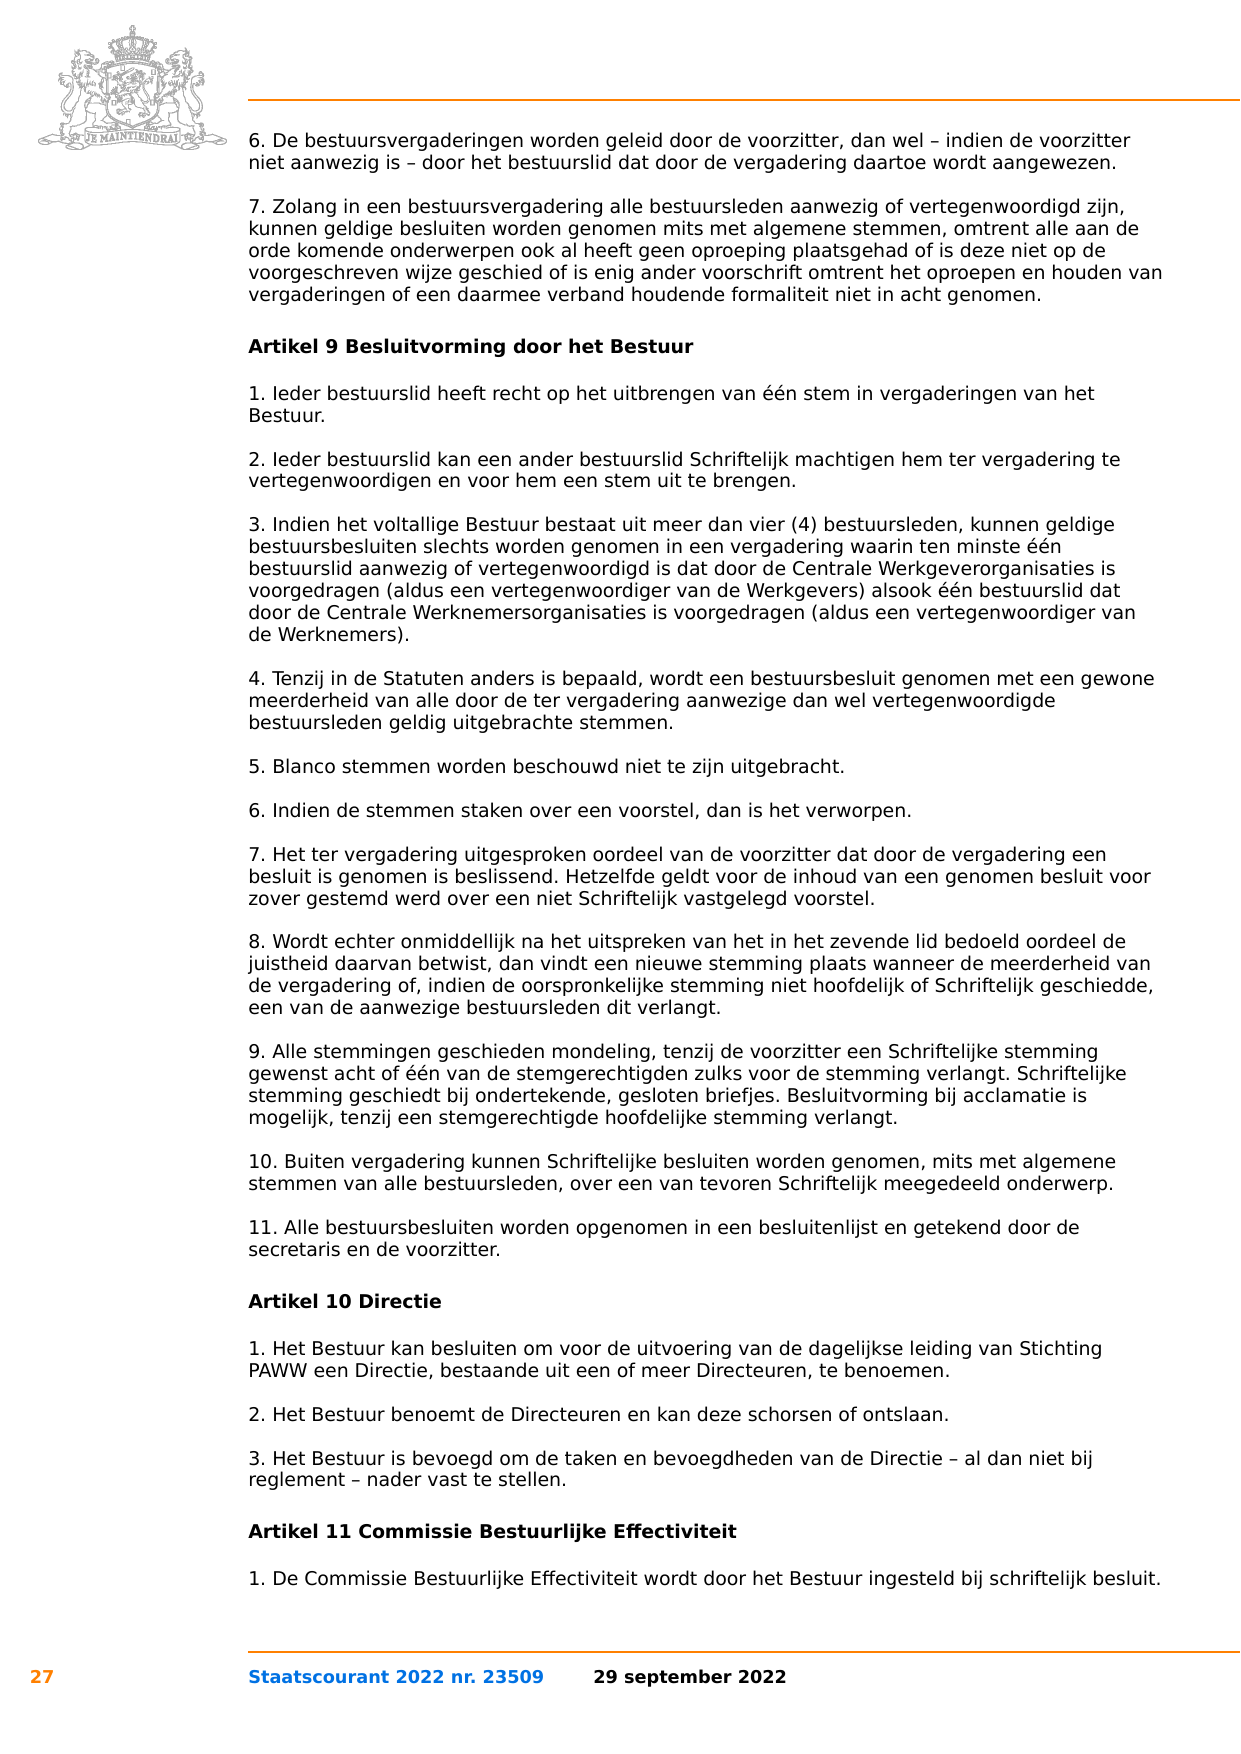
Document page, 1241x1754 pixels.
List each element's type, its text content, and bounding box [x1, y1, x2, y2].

picture [38, 25, 227, 150]
text 9. Alle stemmingen geschieden mondeling, tenzij de voorzitter een Schriftelijke stemming gewenst acht of één van de stemgerechtigden zulks voor de stemming verlangt. Schriftelijke stemming geschiedt bij ondertekende, gesloten briefjes. Besluitvorming bij acclamatie is mogelijk, tenzij een stemgerechtigde hoofdelijke stemming verlangt. [248, 1041, 1163, 1129]
text 1. Het Bestuur kan besluiten om voor de uitvoering van de dagelijkse leiding van Stichting PAWW een Directie, bestaande uit een of meer Directeuren, te benoemen. [248, 1338, 1163, 1382]
text 5. Blanco stemmen worden beschouwd niet te zijn uitgebracht. [248, 756, 1163, 778]
subtitle Artikel 9 Besluitvorming door het Bestuur [248, 336, 1163, 358]
text 1. De Commissie Bestuurlijke Effectiviteit wordt door het Bestuur ingesteld bij schriftelijk besluit. [248, 1568, 1163, 1590]
subtitle Artikel 10 Directie [248, 1291, 1163, 1313]
text 7. Het ter vergadering uitgesproken oordeel van de voorzitter dat door de vergadering een besluit is genomen is beslissend. Hetzelfde geldt voor de inhoud van een genomen besluit voor zover gestemd werd over een niet Schriftelijk vastgelegd voorstel. [248, 843, 1163, 909]
text 3. Indien het voltallige Bestuur bestaat uit meer dan vier (4) bestuursleden, kunnen geldige bestuursbesluiten slechts worden genomen in een vergadering waarin ten minste één bestuurslid aanwezig of vertegenwoordigd is dat door de Centrale Werkgeverorganisaties is voorgedragen (aldus een vertegenwoordiger van de Werkgevers) alsook één bestuurslid dat door de Centrale Werknemersorganisaties is voorgedragen (aldus een vertegenwoordiger van de Werknemers). [248, 514, 1163, 646]
text 3. Het Bestuur is bevoegd om de taken en bevoegdheden van de Directie – al dan niet bij reglement – nader vast te stellen. [248, 1447, 1163, 1491]
text 7. Zolang in een bestuursvergadering alle bestuursleden aanwezig of vertegenwoordigd zijn, kunnen geldige besluiten worden genomen mits met algemene stemmen, omtrent alle aan de orde komende onderwerpen ook al heeft geen oproeping plaatsgehad of is deze niet op de voorgeschreven wijze geschied of is enig ander voorschrift omtrent het oproepen en houden van vergaderingen of een daarmee verband houdende formaliteit niet in acht genomen. [248, 196, 1163, 306]
subtitle Artikel 11 Commissie Bestuurlijke Effectiviteit [248, 1521, 1163, 1543]
text 10. Buiten vergadering kunnen Schriftelijke besluiten worden genomen, mits met algemene stemmen van alle bestuursleden, over een van tevoren Schriftelijk meegedeeld onderwerp. [248, 1151, 1163, 1195]
text 6. Indien de stemmen staken over een voorstel, dan is het verworpen. [248, 800, 1163, 822]
text 11. Alle bestuursbesluiten worden opgenomen in een besluitenlijst en getekend door de secretaris en de voorzitter. [248, 1217, 1163, 1261]
text 1. Ieder bestuurslid heeft recht op het uitbrengen van één stem in vergaderingen van het Bestuur. [248, 383, 1163, 427]
text 2. Ieder bestuurslid kan een ander bestuurslid Schriftelijk machtigen hem ter vergadering te vertegenwoordigen en voor hem een stem uit te brengen. [248, 448, 1163, 492]
text 8. Wordt echter onmiddellijk na het uitspreken van het in het zevende lid bedoeld oordeel de juistheid daarvan betwist, dan vindt een nieuwe stemming plaats wanneer de meerderheid van de vergadering of, indien de oorspronkelijke stemming niet hoofdelijk of Schriftelijk geschiedde, een van de aanwezige bestuursleden dit verlangt. [248, 931, 1163, 1019]
text 2. Het Bestuur benoemt de Directeuren en kan deze schorsen of ontslaan. [248, 1403, 1163, 1426]
text 6. De bestuursvergaderingen worden geleid door de voorzitter, dan wel – indien de voorzitter niet aanwezig is – door het bestuurslid dat door de vergadering daartoe wordt aangewezen. [248, 130, 1163, 174]
text 4. Tenzij in de Statuten anders is bepaald, wordt een bestuursbesluit genomen met een gewone meerderheid van alle door de ter vergadering aanwezige dan wel vertegenwoordigde bestuursleden geldig uitgebrachte stemmen. [248, 668, 1163, 734]
